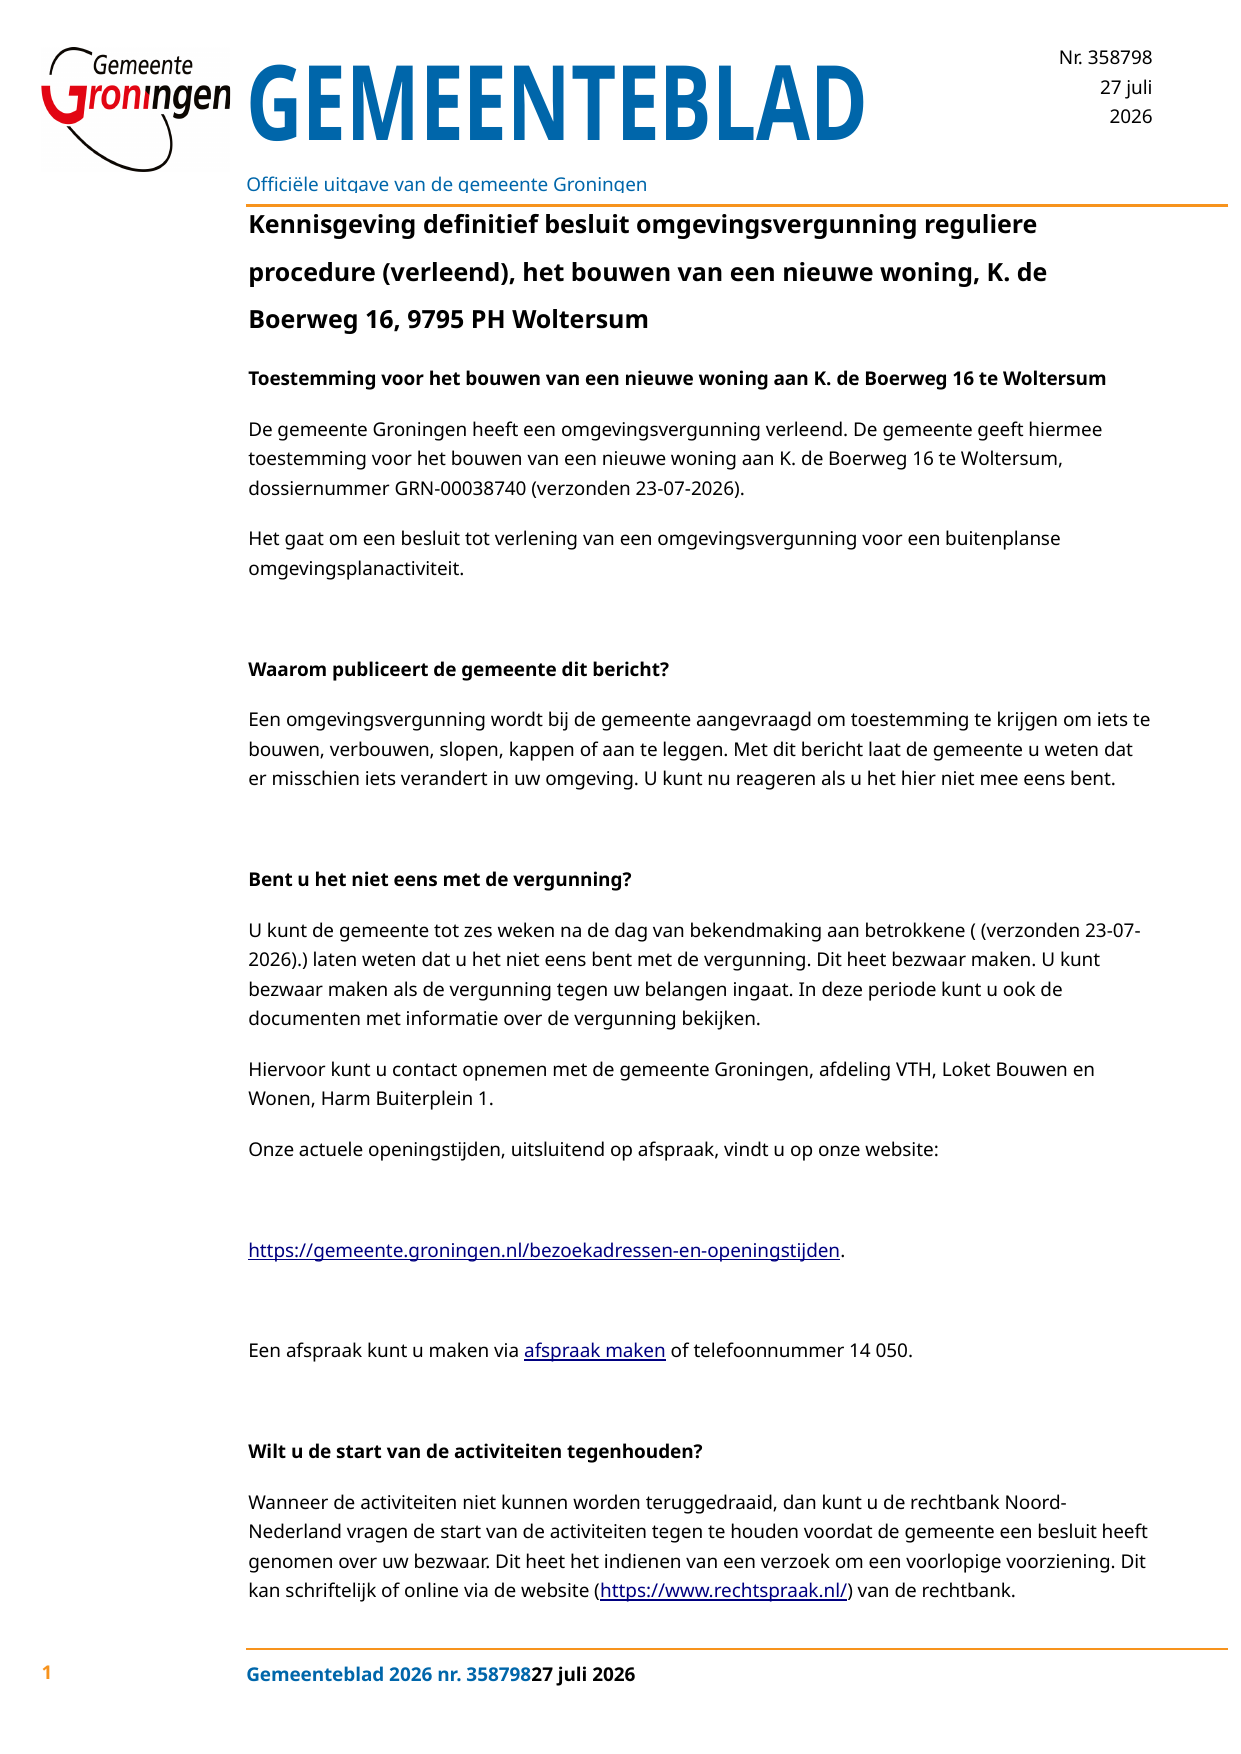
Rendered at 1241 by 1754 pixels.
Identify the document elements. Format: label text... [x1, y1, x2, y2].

text Waarom publiceert de gemeente dit bericht? [248, 656, 1152, 682]
text De gemeente Groningen heeft een omgevingsvergunning verleend. De gemeente geeft hiermee toestemming voor het bouwen van een nieuwe woning aan K. de Boerweg 16 te Woltersum, dossiernummer GRN-00038740 (verzonden 23-07-2026). [248, 416, 1152, 501]
text U kunt de gemeente tot zes weken na de dag van bekendmaking aan betrokkene ( (verzonden 23-07-2026).) laten weten dat u het niet eens bent met de vergunning. Dit heet bezwaar maken. U kunt bezwaar maken als de vergunning tegen uw belangen ingaat. In deze periode kunt u ook de documenten met informatie over de vergunning bekijken. [248, 917, 1152, 1031]
text Kennisgeving definitief besluit omgevingsvergunning reguliere procedure (verleend), het bouwen van een nieuwe woning, K. de Boerweg 16, 9795 PH Woltersum [248, 207, 1152, 336]
text Onze actuele openingstijden, uitsluitend op afspraak, vindt u op onze website: [248, 1136, 1152, 1162]
picture [41, 47, 231, 172]
text Het gaat om een besluit tot verlening van een omgevingsvergunning voor een buitenplanse omgevingsplanactiviteit. [248, 526, 1152, 581]
text https://gemeente.groningen.nl/bezoekadressen-en-openingstijden. [248, 1237, 1152, 1262]
text Hiervoor kunt u contact opnemen met de gemeente Groningen, afdeling VTH, Loket Bouwen en Wonen, Harm Buiterplein 1. [248, 1056, 1152, 1111]
text Een omgevingsvergunning wordt bij de gemeente aangevraagd om toestemming te krijgen om iets te bouwen, verbouwen, slopen, kappen of aan te leggen. Met dit bericht laat de gemeente u weten dat er misschien iets verandert in uw omgeving. U kunt nu reageren als u het hier niet mee eens bent. [248, 706, 1152, 791]
text Toestemming voor het bouwen van een nieuwe woning aan K. de Boerweg 16 te Woltersum [248, 366, 1152, 391]
text Bent u het niet eens met de vergunning? [248, 866, 1152, 892]
text Wilt u de start van de activiteiten tegenhouden? [248, 1438, 1152, 1464]
text Wanneer de activiteiten niet kunnen worden teruggedraaid, dan kunt u de rechtbank Noord-Nederland vragen de start van de activiteiten tegen te houden voordat de gemeente een besluit heeft genomen over uw bezwaar. Dit heet het indienen van een verzoek om een voorlopige voorziening. Dit kan schriftelijk of online via de website (https://www.rechtspraak.nl/) van de rechtbank. [248, 1489, 1152, 1603]
text Een afspraak kunt u maken via afspraak maken of telefoonnummer 14 050. [248, 1338, 1152, 1363]
